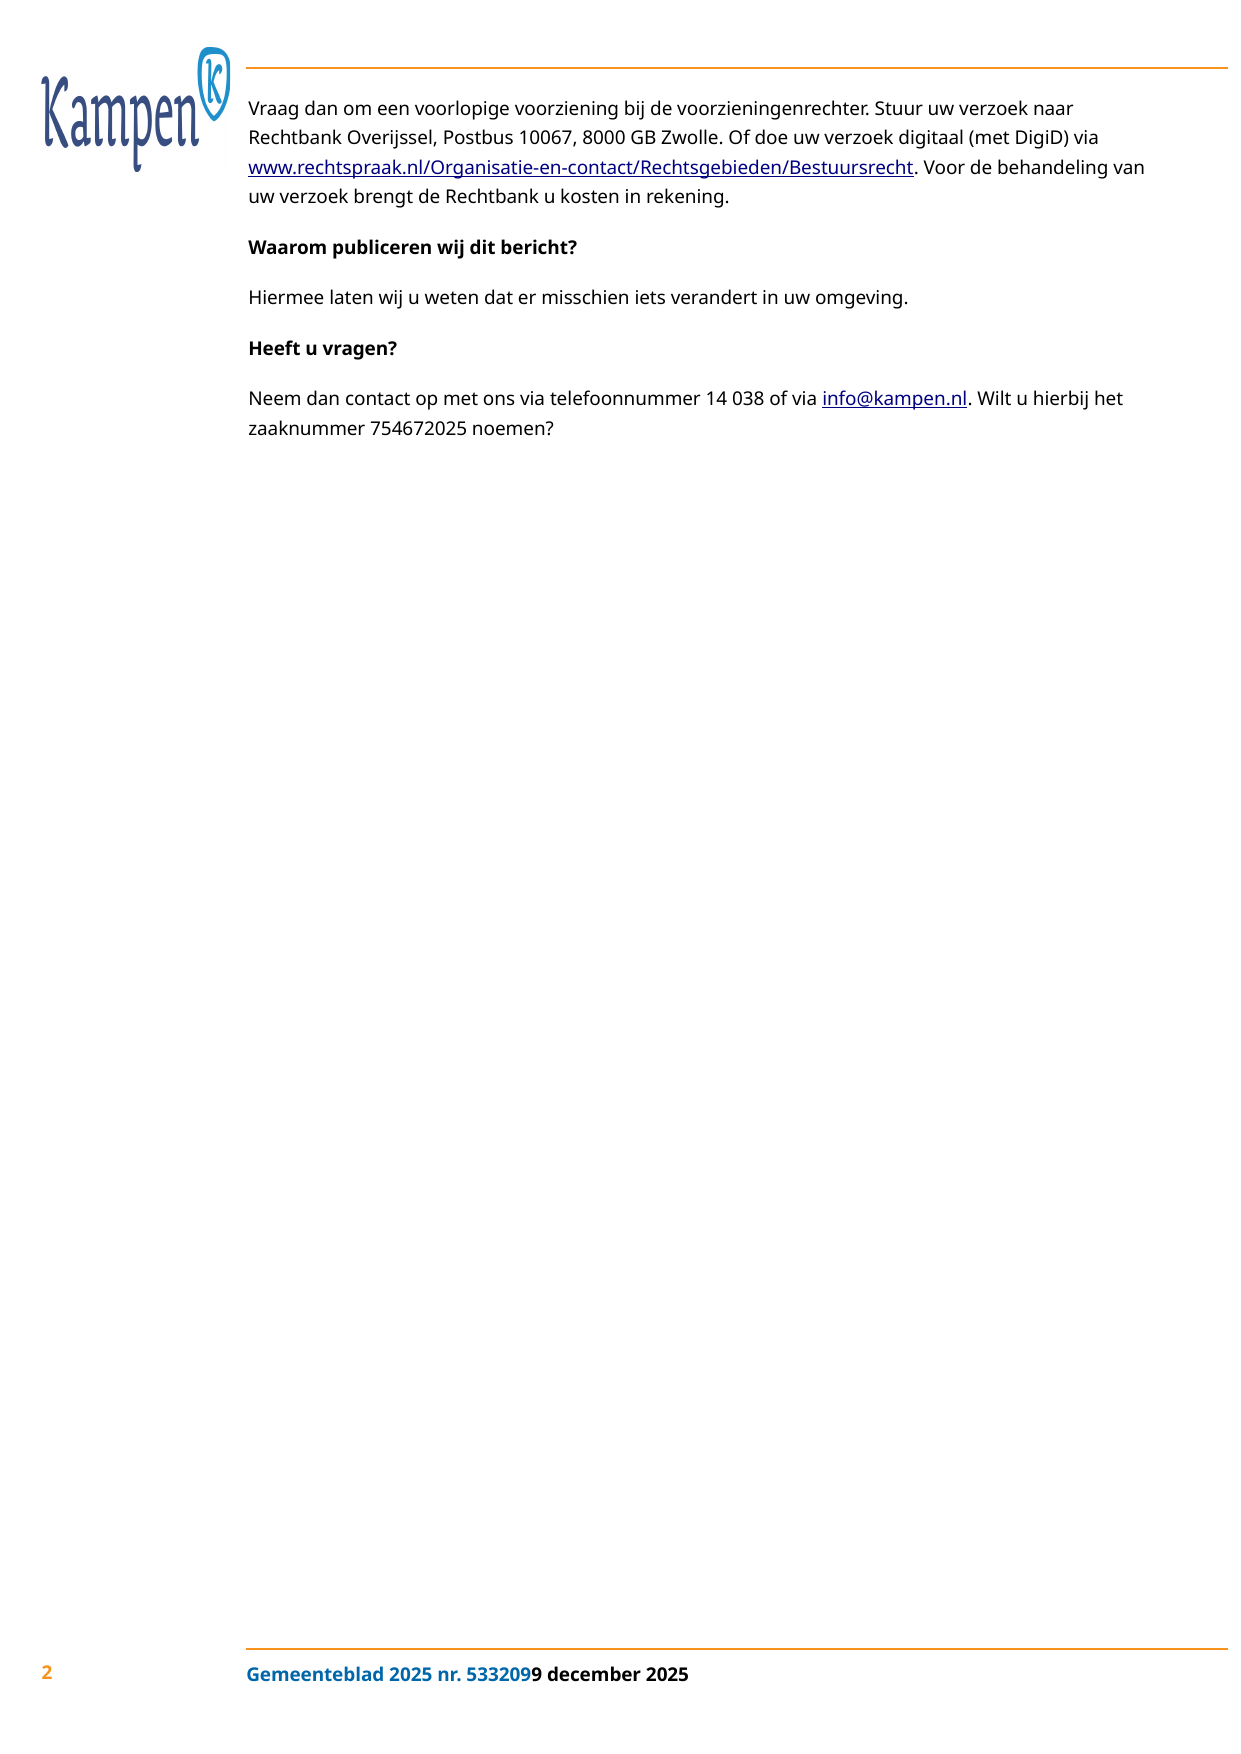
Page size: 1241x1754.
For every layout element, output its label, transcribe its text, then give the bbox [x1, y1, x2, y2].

text Waarom publiceren wij dit bericht? [248, 234, 1152, 260]
text Heeft u vragen? [248, 335, 1152, 361]
text Vraag dan om een voorlopige voorziening bij de voorzieningenrechter. Stuur uw verzoek naar Rechtbank Overijssel, Postbus 10067, 8000 GB Zwolle. Of doe uw verzoek digitaal (met DigiD) via www.rechtspraak.nl/Organisatie-en-contact/Rechtsgebieden/Bestuursrecht. Voor de behandeling van uw verzoek brengt de Rechtbank u kosten in rekening. [248, 95, 1152, 209]
text Neem dan contact op met ons via telefoonnummer 14 038 of via info@kampen.nl. Wilt u hierbij het zaaknummer 754672025 noemen? [248, 385, 1152, 441]
picture [41, 47, 231, 172]
text Hiermee laten wij u weten dat er misschien iets verandert in uw omgeving. [248, 284, 1152, 310]
